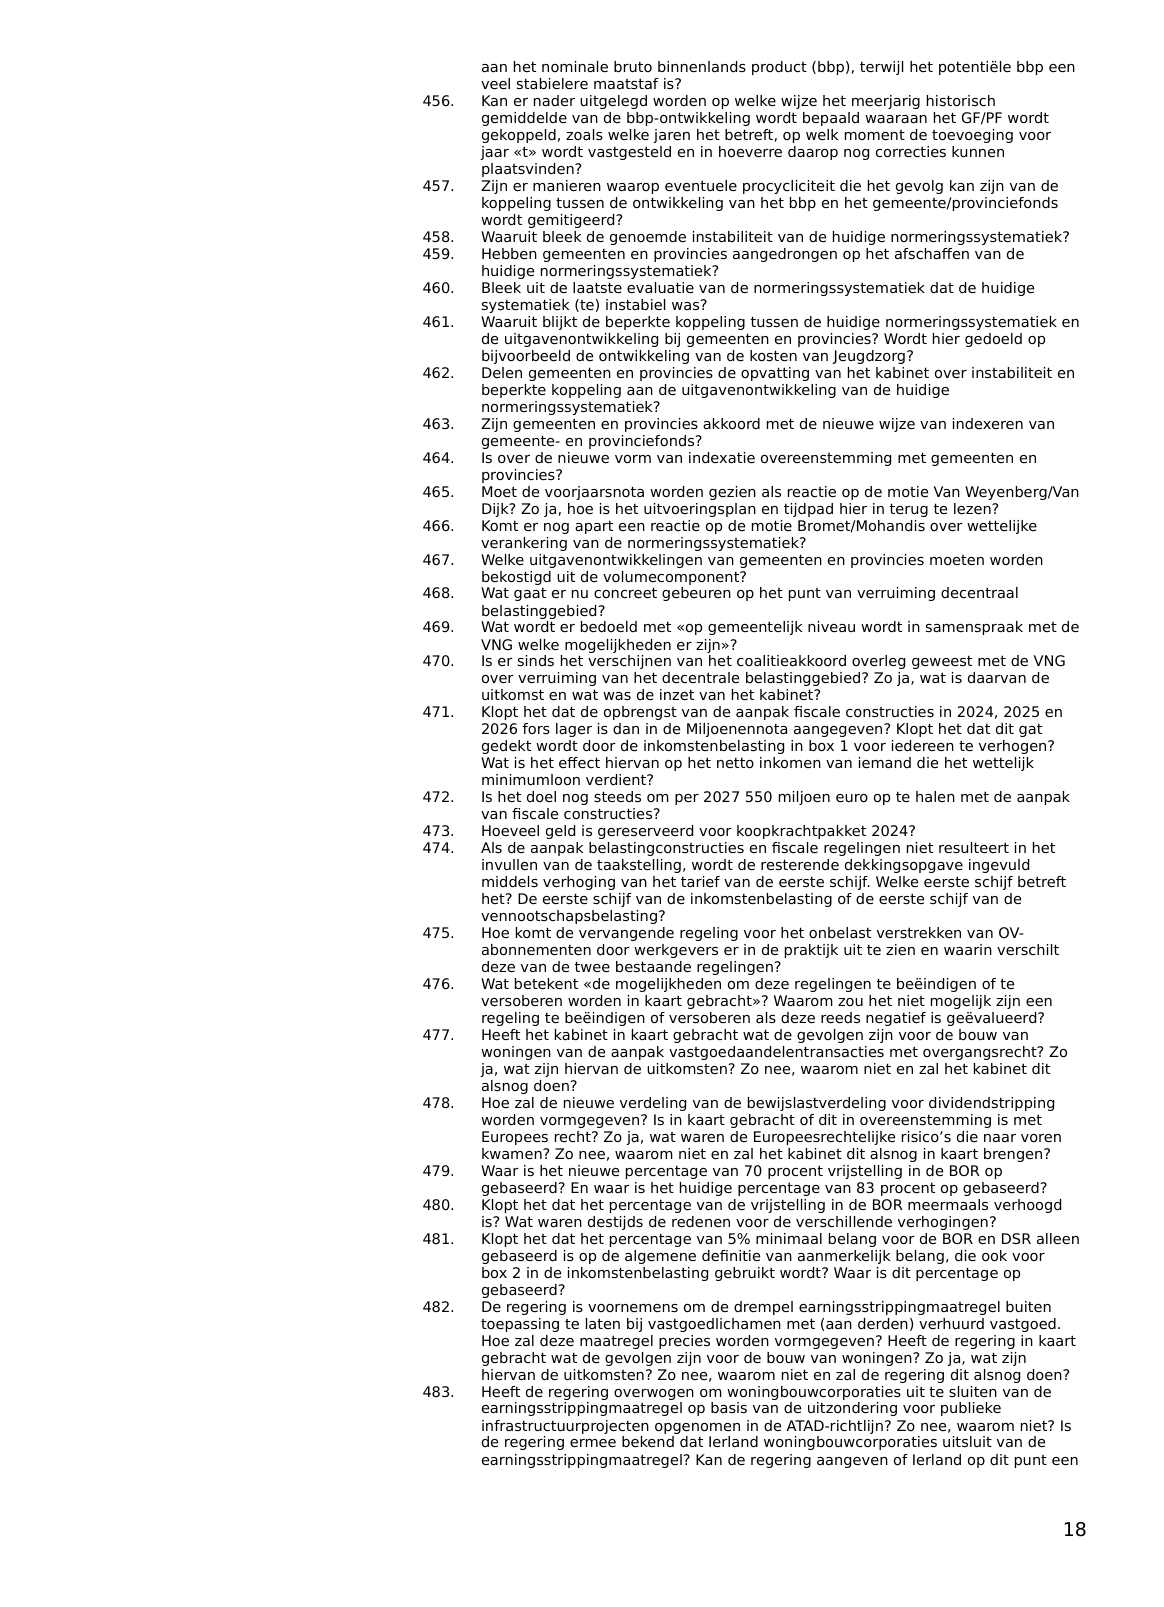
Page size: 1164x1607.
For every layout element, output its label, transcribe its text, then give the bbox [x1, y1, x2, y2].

table_cell Waar is het nieuwe percentage van 70 procent vrijstelling in de BOR op gebaseerd? En waar is het huidige percentage van 83 procent op gebaseerd? [475, 1163, 1087, 1197]
table_cell Hebben gemeenten en provincies aangedrongen op het afschaffen van de huidige normeringssystematiek? [475, 246, 1087, 280]
table_cell 471. [422, 704, 475, 789]
table_cell 459. [422, 246, 475, 280]
table_cell 469. [422, 619, 475, 653]
table_cell 464. [422, 450, 475, 483]
table_cell 457. [422, 178, 475, 229]
table_cell 460. [422, 280, 475, 314]
table_cell Waaruit blijkt de beperkte koppeling tussen de huidige normeringssystematiek en de uitgavenontwikkeling bij gemeenten en provincies? Wordt hier gedoeld op bijvoorbeeld de ontwikkeling van de kosten van Jeugdzorg? [475, 314, 1087, 365]
table_cell Zijn gemeenten en provincies akkoord met de nieuwe wijze van indexeren van gemeente- en provinciefonds? [475, 416, 1087, 449]
table_cell 466. [422, 518, 475, 551]
table_cell Heeft de regering overwogen om woningbouwcorporaties uit te sluiten van de earningsstrippingmaatregel op basis van de uitzondering voor publieke infrastructuurprojecten opgenomen in de ATAD-richtlijn? Zo nee, waarom niet? Is de regering ermee bekend dat Ierland woningbouwcorporaties uitsluit van de earningsstrippingmaatregel? Kan de regering aangeven of Ierland op dit punt een [475, 1384, 1087, 1468]
table_cell [422, 59, 475, 93]
table_cell Is er sinds het verschijnen van het coalitieakkoord overleg geweest met de VNG over verruiming van het decentrale belastinggebied? Zo ja, wat is daarvan de uitkomst en wat was de inzet van het kabinet? [475, 653, 1087, 704]
table_cell 483. [422, 1384, 475, 1468]
table_cell 465. [422, 484, 475, 517]
table_cell 467. [422, 551, 475, 585]
table_cell Heeft het kabinet in kaart gebracht wat de gevolgen zijn voor de bouw van woningen van de aanpak vastgoedaandelentransacties met overgangsrecht? Zo ja, wat zijn hiervan de uitkomsten? Zo nee, waarom niet en zal het kabinet dit alsnog doen? [475, 1027, 1087, 1095]
table_cell 458. [422, 229, 475, 246]
table_cell Hoe zal de nieuwe verdeling van de bewijslastverdeling voor dividendstripping worden vormgegeven? Is in kaart gebracht of dit in overeenstemming is met Europees recht? Zo ja, wat waren de Europeesrechtelijke risico’s die naar voren kwamen? Zo nee, waarom niet en zal het kabinet dit alsnog in kaart brengen? [475, 1095, 1087, 1163]
table_cell Welke uitgavenontwikkelingen van gemeenten en provincies moeten worden bekostigd uit de volumecomponent? [475, 551, 1087, 585]
table_cell 475. [422, 925, 475, 976]
table_cell Klopt het dat de opbrengst van de aanpak fiscale constructies in 2024, 2025 en 2026 fors lager is dan in de Miljoenennota aangegeven? Klopt het dat dit gat gedekt wordt door de inkomstenbelasting in box 1 voor iedereen te verhogen? Wat is het effect hiervan op het netto inkomen van iemand die het wettelijk minimumloon verdient? [475, 704, 1087, 789]
table_cell 476. [422, 976, 475, 1027]
table_cell Klopt het dat het percentage van 5% minimaal belang voor de BOR en DSR alleen gebaseerd is op de algemene definitie van aanmerkelijk belang, die ook voor box 2 in de inkomstenbelasting gebruikt wordt? Waar is dit percentage op gebaseerd? [475, 1231, 1087, 1298]
table_cell aan het nominale bruto binnenlands product (bbp), terwijl het potentiële bbp een veel stabielere maatstaf is? [475, 59, 1087, 93]
table_cell Bleek uit de laatste evaluatie van de normeringssystematiek dat de huidige systematiek (te) instabiel was? [475, 280, 1087, 314]
table_cell Wat gaat er nu concreet gebeuren op het punt van verruiming decentraal belastinggebied? [475, 585, 1087, 619]
table_cell Als de aanpak belastingconstructies en fiscale regelingen niet resulteert in het invullen van de taakstelling, wordt de resterende dekkingsopgave ingevuld middels verhoging van het tarief van de eerste schijf. Welke eerste schijf betreft het? De eerste schijf van de inkomstenbelasting of de eerste schijf van de vennootschapsbelasting? [475, 840, 1087, 925]
table_cell Hoeveel geld is gereserveerd voor koopkrachtpakket 2024? [475, 823, 1087, 840]
table_cell 468. [422, 585, 475, 619]
table_cell Hoe komt de vervangende regeling voor het onbelast verstrekken van OV-abonnementen door werkgevers er in de praktijk uit te zien en waarin verschilt deze van de twee bestaande regelingen? [475, 925, 1087, 976]
table_cell Moet de voorjaarsnota worden gezien als reactie op de motie Van Weyenberg/Van Dijk? Zo ja, hoe is het uitvoeringsplan en tijdpad hier in terug te lezen? [475, 484, 1087, 517]
table_cell 480. [422, 1197, 475, 1231]
table_cell 477. [422, 1027, 475, 1095]
table_cell 472. [422, 789, 475, 823]
table_cell 456. [422, 93, 475, 178]
table_cell Wat wordt er bedoeld met «op gemeentelijk niveau wordt in samenspraak met de VNG welke mogelijkheden er zijn»? [475, 619, 1087, 653]
table_cell Wat betekent «de mogelijkheden om deze regelingen te beëindigen of te versoberen worden in kaart gebracht»? Waarom zou het niet mogelijk zijn een regeling te beëindigen of versoberen als deze reeds negatief is geëvalueerd? [475, 976, 1087, 1027]
table_cell Is het doel nog steeds om per 2027 550 miljoen euro op te halen met de aanpak van fiscale constructies? [475, 789, 1087, 823]
table_cell Klopt het dat het percentage van de vrijstelling in de BOR meermaals verhoogd is? Wat waren destijds de redenen voor de verschillende verhogingen? [475, 1197, 1087, 1231]
table_cell 479. [422, 1163, 475, 1197]
table_cell 461. [422, 314, 475, 365]
table_cell Zijn er manieren waarop eventuele procycliciteit die het gevolg kan zijn van de koppeling tussen de ontwikkeling van het bbp en het gemeente/provinciefonds wordt gemitigeerd? [475, 178, 1087, 229]
table_cell 474. [422, 840, 475, 925]
table_cell 462. [422, 365, 475, 416]
table_cell Is over de nieuwe vorm van indexatie overeenstemming met gemeenten en provincies? [475, 450, 1087, 483]
table_cell Komt er nog apart een reactie op de motie Bromet/Mohandis over wettelijke verankering van de normeringssystematiek? [475, 518, 1087, 551]
table_cell 473. [422, 823, 475, 840]
table_cell 478. [422, 1095, 475, 1163]
table_cell 463. [422, 416, 475, 449]
table_cell 482. [422, 1299, 475, 1383]
table_cell 481. [422, 1231, 475, 1298]
table_cell Delen gemeenten en provincies de opvatting van het kabinet over instabiliteit en beperkte koppeling aan de uitgavenontwikkeling van de huidige normeringssystematiek? [475, 365, 1087, 416]
table_cell De regering is voornemens om de drempel earningsstrippingmaatregel buiten toepassing te laten bij vastgoedlichamen met (aan derden) verhuurd vastgoed. Hoe zal deze maatregel precies worden vormgegeven? Heeft de regering in kaart gebracht wat de gevolgen zijn voor de bouw van woningen? Zo ja, wat zijn hiervan de uitkomsten? Zo nee, waarom niet en zal de regering dit alsnog doen? [475, 1299, 1087, 1383]
table_cell Kan er nader uitgelegd worden op welke wijze het meerjarig historisch gemiddelde van de bbp-ontwikkeling wordt bepaald waaraan het GF/PF wordt gekoppeld, zoals welke jaren het betreft, op welk moment de toevoeging voor jaar «t» wordt vastgesteld en in hoeverre daarop nog correcties kunnen plaatsvinden? [475, 93, 1087, 178]
table_cell Waaruit bleek de genoemde instabiliteit van de huidige normeringssystematiek? [475, 229, 1087, 246]
table_cell 470. [422, 653, 475, 704]
